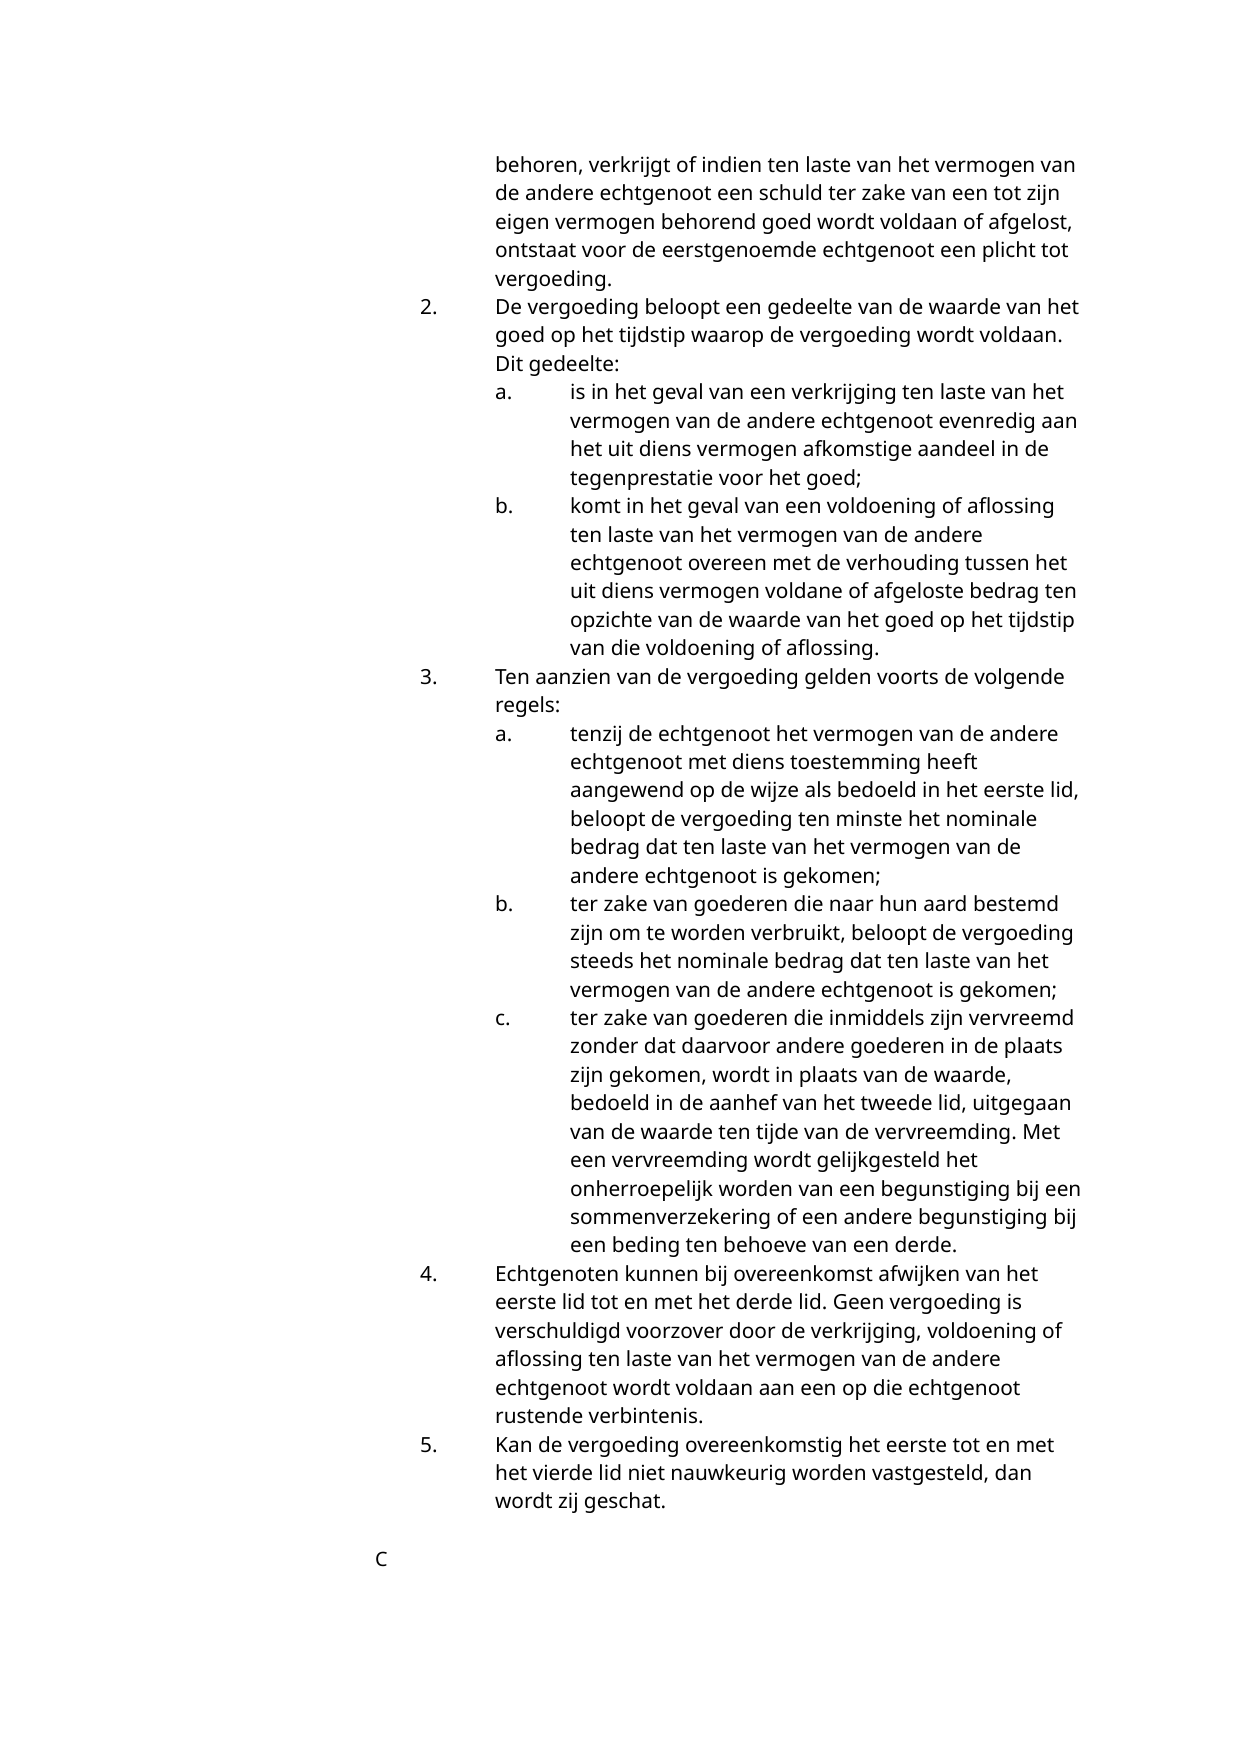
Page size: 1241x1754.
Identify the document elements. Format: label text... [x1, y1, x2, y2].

list tenzij de echtgenoot het vermogen van de andere echtgenoot met diens toestemming heeft aangewend op de wijze als bedoeld in het eerste lid, beloopt de vergoeding ten minste het nominale bedrag dat ten laste van het vermogen van de andere echtgenoot is gekomen; [495, 719, 1090, 889]
list ter zake van goederen die naar hun aard bestemd zijn om te worden verbruikt, beloopt de vergoeding steeds het nominale bedrag dat ten laste van het vermogen van de andere echtgenoot is gekomen; [495, 889, 1090, 1003]
text C [375, 1545, 1090, 1572]
list ter zake van goederen die inmiddels zijn vervreemd zonder dat daarvoor andere goederen in de plaats zijn gekomen, wordt in plaats van de waarde, bedoeld in de aanhef van het tweede lid, uitgegaan van de waarde ten tijde van de vervreemding. Met een vervreemding wordt gelijkgesteld het onherroepelijk worden van een begunstiging bij een sommenverzekering of een andere begunstiging bij een beding ten behoeve van een derde. [495, 1003, 1090, 1259]
list Ten aanzien van de vergoeding gelden voorts de volgende regels: [420, 662, 1090, 719]
list Kan de vergoeding overeenkomstig het eerste tot en met het vierde lid niet nauwkeurig worden vastgesteld, dan wordt zij geschat. [420, 1430, 1090, 1515]
list Echtgenoten kunnen bij overeenkomst afwijken van het eerste lid tot en met het derde lid. Geen vergoeding is verschuldigd voorzover door de verkrijging, voldoening of aflossing ten laste van het vermogen van de andere echtgenoot wordt voldaan aan een op die echtgenoot rustende verbintenis. [420, 1259, 1090, 1430]
list De vergoeding beloopt een gedeelte van de waarde van het goed op het tijdstip waarop de vergoeding wordt voldaan. Dit gedeelte: [420, 292, 1090, 377]
list komt in het geval van een voldoening of aflossing ten laste van het vermogen van de andere echtgenoot overeen met de verhouding tussen het uit diens vermogen voldane of afgeloste bedrag ten opzichte van de waarde van het goed op het tijdstip van die voldoening of aflossing. [495, 491, 1090, 662]
list is in het geval van een verkrijging ten laste van het vermogen van de andere echtgenoot evenredig aan het uit diens vermogen afkomstige aandeel in de tegenprestatie voor het goed; [495, 377, 1090, 491]
list behoren, verkrijgt of indien ten laste van het vermogen van de andere echtgenoot een schuld ter zake van een tot zijn eigen vermogen behorend goed wordt voldaan of afgelost, ontstaat voor de eerstgenoemde echtgenoot een plicht tot vergoeding. [420, 150, 1090, 292]
